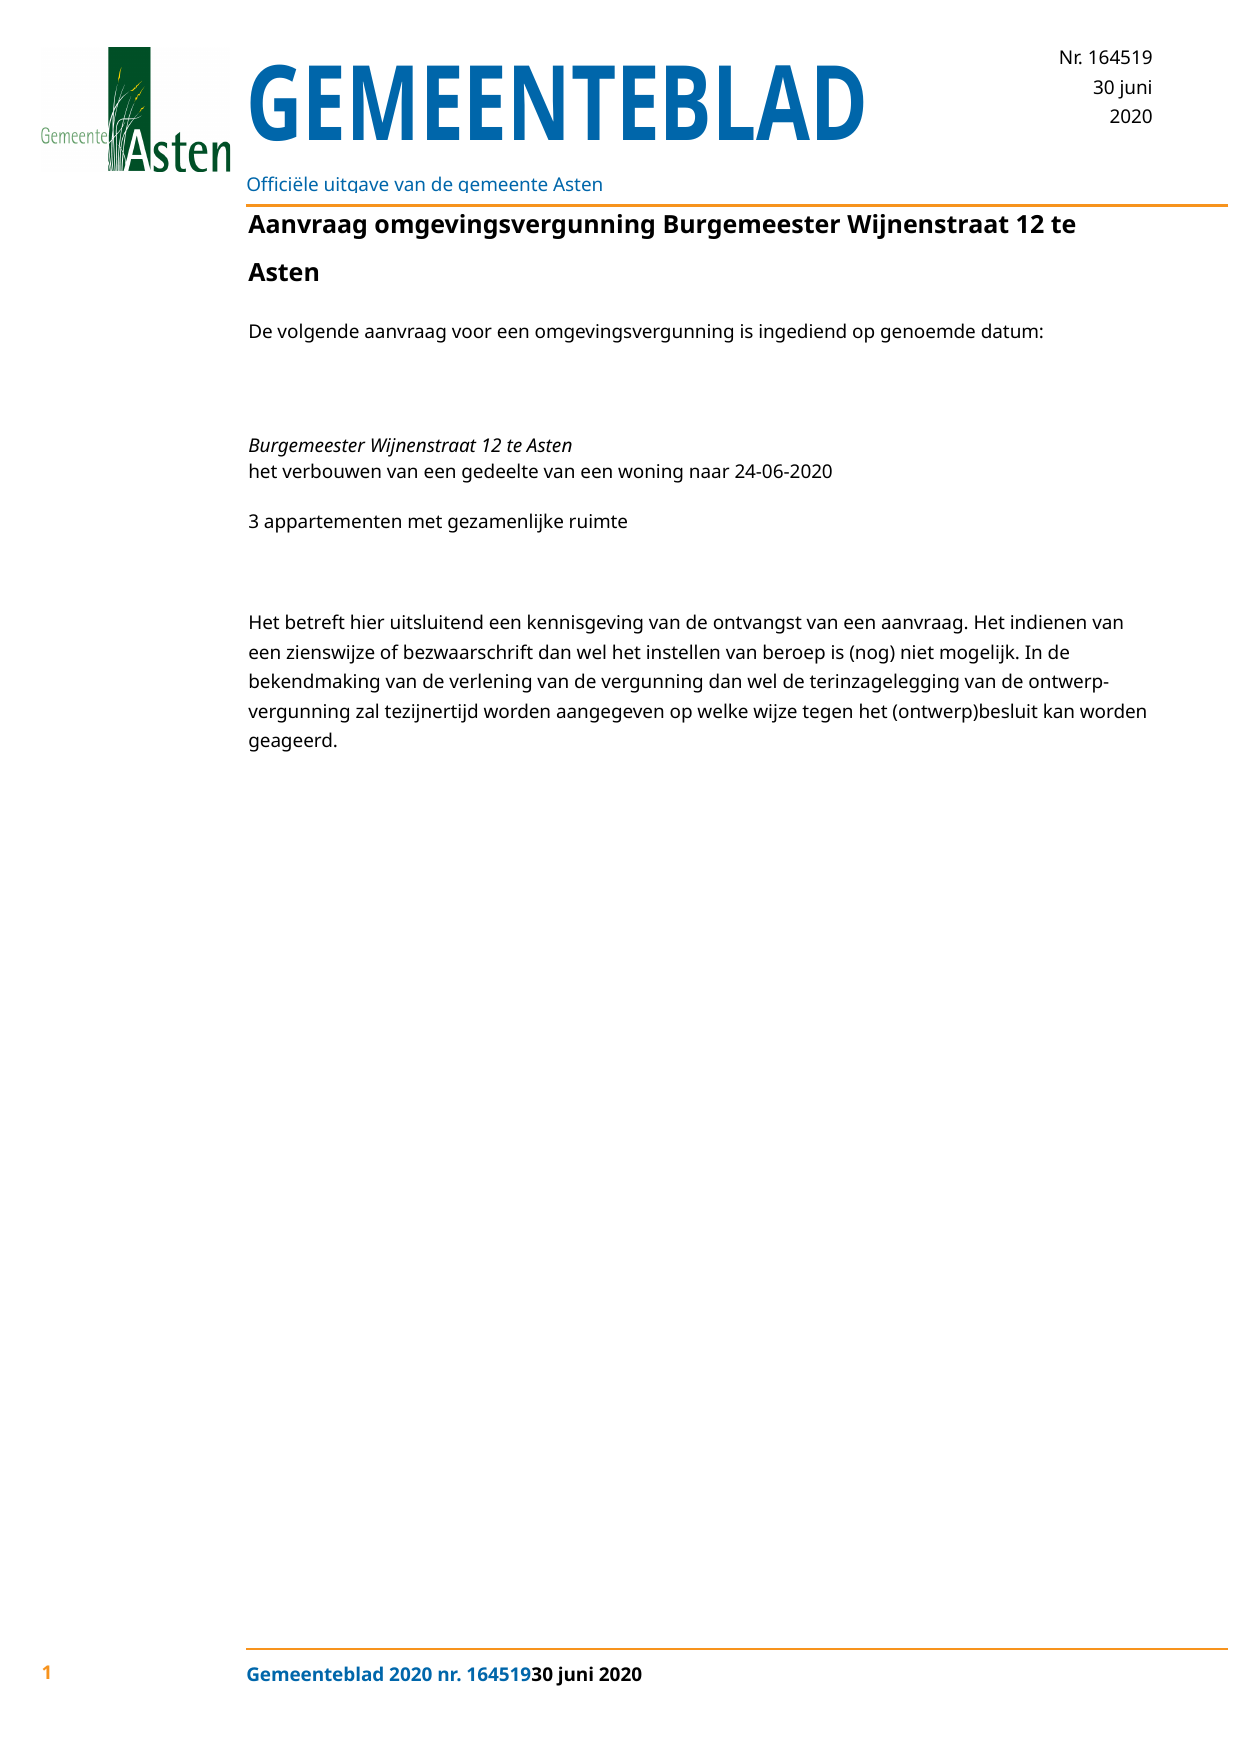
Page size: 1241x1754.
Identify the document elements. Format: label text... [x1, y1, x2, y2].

text Het betreft hier uitsluitend een kennisgeving van de ontvangst van een aanvraag. Het indienen van een zienswijze of bezwaarschrift dan wel het instellen van beroep is (nog) niet mogelijk. In de bekendmaking van de verlening van de vergunning dan wel de terinzagelegging van de ontwerp-vergunning zal tezijnertijd worden aangegeven op welke wijze tegen het (ontwerp)besluit kan worden geageerd. [248, 609, 1152, 753]
text Burgemeester Wijnenstraat 12 te Asten [248, 432, 1152, 458]
text De volgende aanvraag voor een omgevingsvergunning is ingediend op genoemde datum: [248, 318, 1152, 344]
text het verbouwen van een gedeelte van een woning naar 24-06-2020 [248, 458, 1152, 484]
picture [41, 47, 231, 172]
text 3 appartementen met gezamenlijke ruimte [248, 508, 1152, 534]
text Aanvraag omgevingsvergunning Burgemeester Wijnenstraat 12 te Asten [248, 207, 1152, 288]
